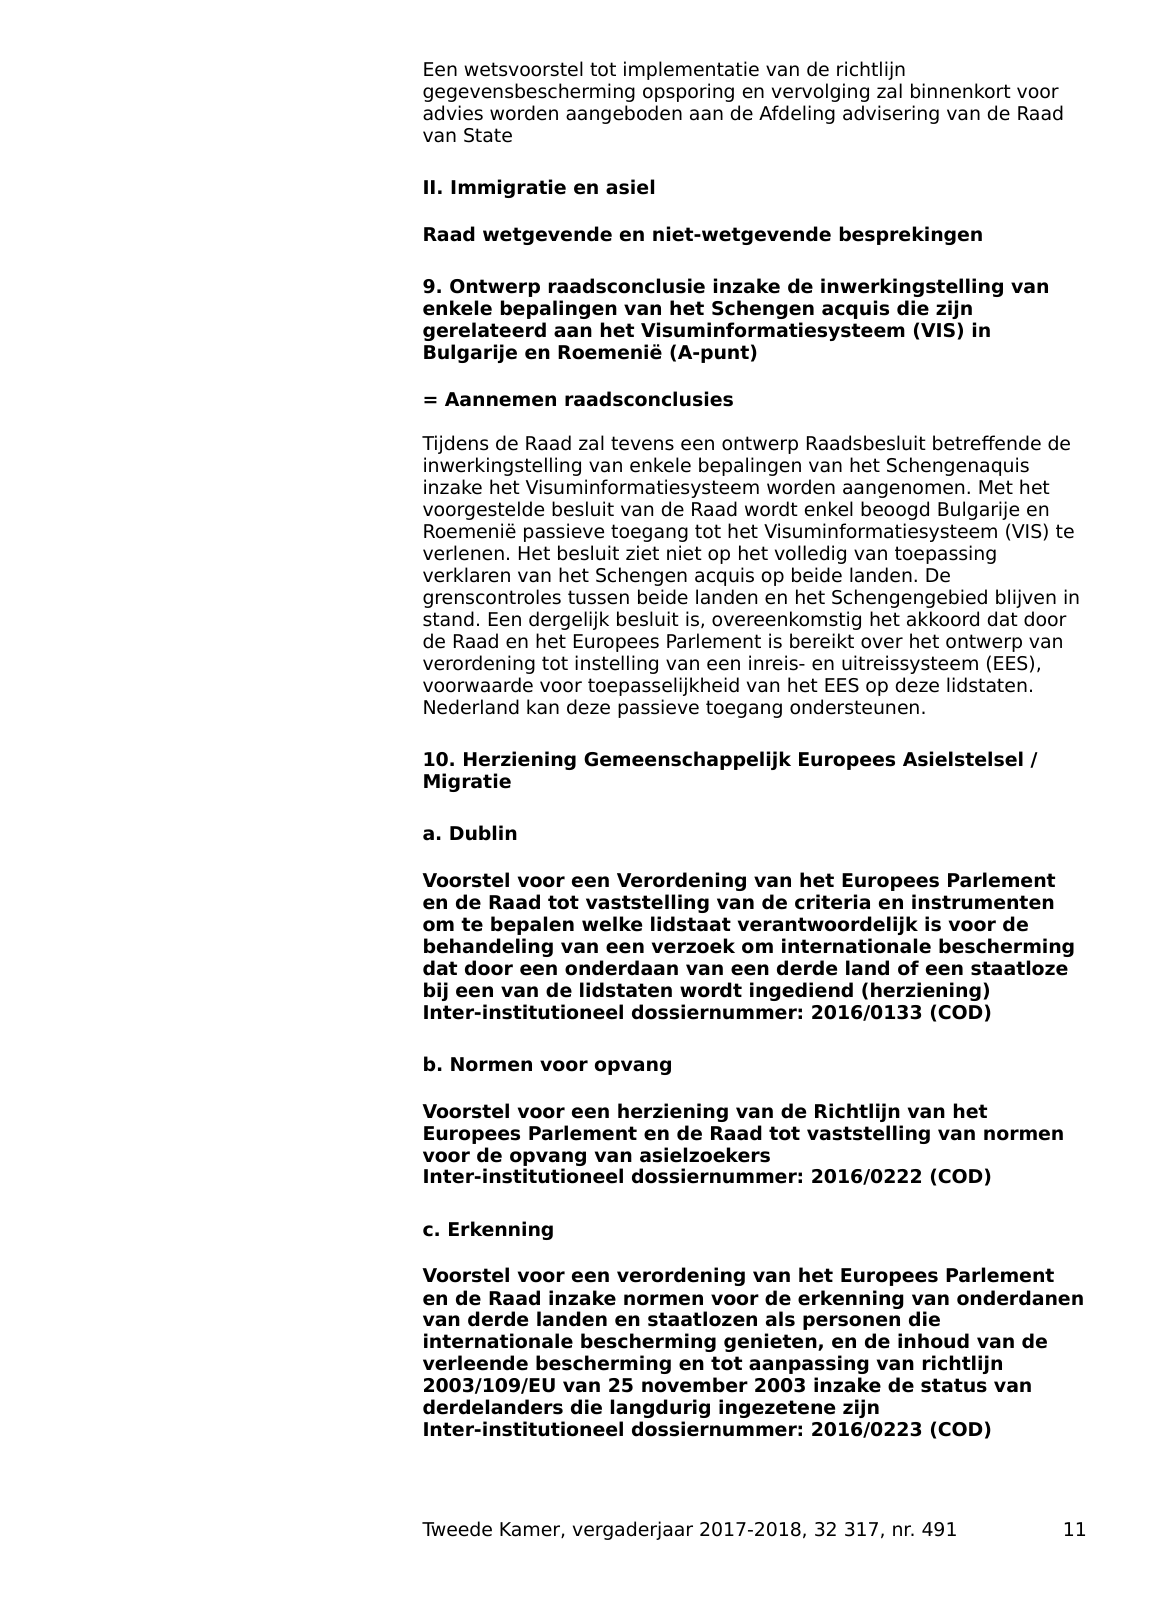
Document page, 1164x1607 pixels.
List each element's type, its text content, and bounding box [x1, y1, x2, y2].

text Voorstel voor een Verordening van het Europees Parlement en de Raad tot vaststelling van de criteria en instrumenten om te bepalen welke lidstaat verantwoordelijk is voor de behandeling van een verzoek om internationale bescherming dat door een onderdaan van een derde land of een staatloze bij een van de lidstaten wordt ingediend (herziening) [422, 870, 1087, 1002]
text Inter-institutioneel dossiernummer: 2016/0133 (COD) [422, 1002, 1087, 1023]
subtitle II. Immigratie en asiel [422, 177, 1087, 199]
subtitle 9. Ontwerp raadsconclusie inzake de inwerkingstelling van enkele bepalingen van het Schengen acquis die zijn gerelateerd aan het Visuminformatiesysteem (VIS) in Bulgarije en Roemenië (A-punt) [422, 276, 1087, 364]
text Inter-institutioneel dossiernummer: 2016/0222 (COD) [422, 1166, 1087, 1188]
subtitle b. Normen voor opvang [422, 1053, 1087, 1076]
subtitle 10. Herziening Gemeenschappelijk Europees Asielstelsel / Migratie [422, 749, 1087, 793]
text = Aannemen raadsconclusies [422, 389, 1087, 411]
text Een wetsvoorstel tot implementatie van de richtlijn gegevensbescherming opsporing en vervolging zal binnenkort voor advies worden aangeboden aan de Afdeling advisering van de Raad van State [422, 59, 1087, 147]
text Inter-institutioneel dossiernummer: 2016/0223 (COD) [422, 1419, 1087, 1441]
text Voorstel voor een verordening van het Europees Parlement en de Raad inzake normen voor de erkenning van onderdanen van derde landen en staatlozen als personen die internationale bescherming genieten, en de inhoud van de verleende bescherming en tot aanpassing van richtlijn 2003/109/EU van 25 november 2003 inzake de status van derdelanders die langdurig ingezetene zijn [422, 1265, 1087, 1419]
subtitle Raad wetgevende en niet-wetgevende besprekingen [422, 224, 1087, 246]
subtitle c. Erkenning [422, 1218, 1087, 1240]
subtitle a. Dublin [422, 823, 1087, 845]
text Voorstel voor een herziening van de Richtlijn van het Europees Parlement en de Raad tot vaststelling van normen voor de opvang van asielzoekers [422, 1101, 1087, 1166]
text Tijdens de Raad zal tevens een ontwerp Raadsbesluit betreffende de inwerkingstelling van enkele bepalingen van het Schengenaquis inzake het Visuminformatiesysteem worden aangenomen. Met het voorgestelde besluit van de Raad wordt enkel beoogd Bulgarije en Roemenië passieve toegang tot het Visuminformatiesysteem (VIS) te verlenen. Het besluit ziet niet op het volledig van toepassing verklaren van het Schengen acquis op beide landen. De grenscontroles tussen beide landen en het Schengengebied blijven in stand. Een dergelijk besluit is, overeenkomstig het akkoord dat door de Raad en het Europees Parlement is bereikt over het ontwerp van verordening tot instelling van een inreis- en uitreissysteem (EES), voorwaarde voor toepasselijkheid van het EES op deze lidstaten. Nederland kan deze passieve toegang ondersteunen. [422, 433, 1087, 719]
